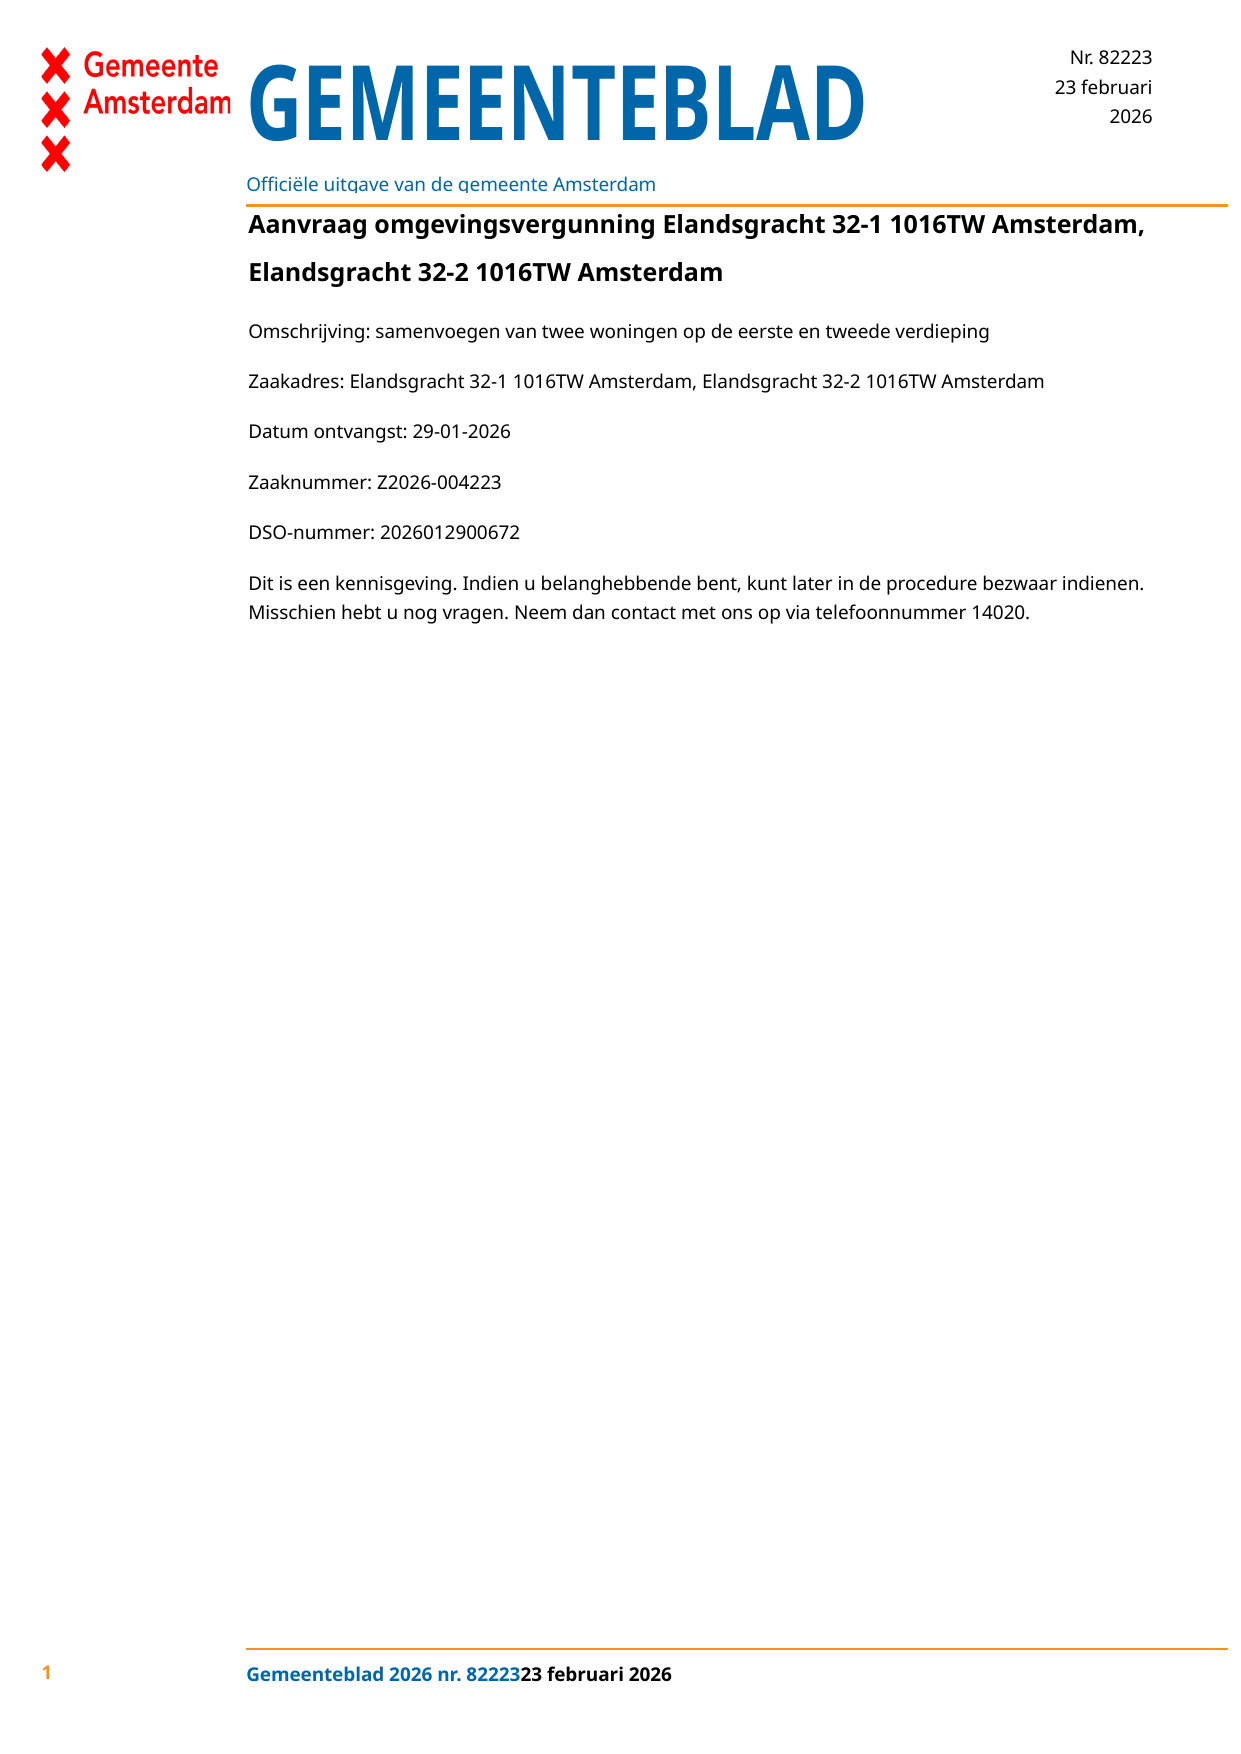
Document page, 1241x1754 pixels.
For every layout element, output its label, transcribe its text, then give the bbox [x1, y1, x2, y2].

text Zaaknummer: Z2026-004223 [248, 469, 1152, 495]
text Omschrijving: samenvoegen van twee woningen op de eerste en tweede verdieping [248, 318, 1152, 344]
text Aanvraag omgevingsvergunning Elandsgracht 32-1 1016TW Amsterdam, Elandsgracht 32-2 1016TW Amsterdam [248, 207, 1152, 288]
text Datum ontvangst: 29-01-2026 [248, 419, 1152, 444]
text Zaakadres: Elandsgracht 32-1 1016TW Amsterdam, Elandsgracht 32-2 1016TW Amsterdam [248, 368, 1152, 394]
text DSO-nummer: 2026012900672 [248, 519, 1152, 545]
picture [41, 47, 231, 172]
text Dit is een kennisgeving. Indien u belanghebbende bent, kunt later in de procedure bezwaar indienen. Misschien hebt u nog vragen. Neem dan contact met ons op via telefoonnummer 14020. [248, 570, 1152, 625]
